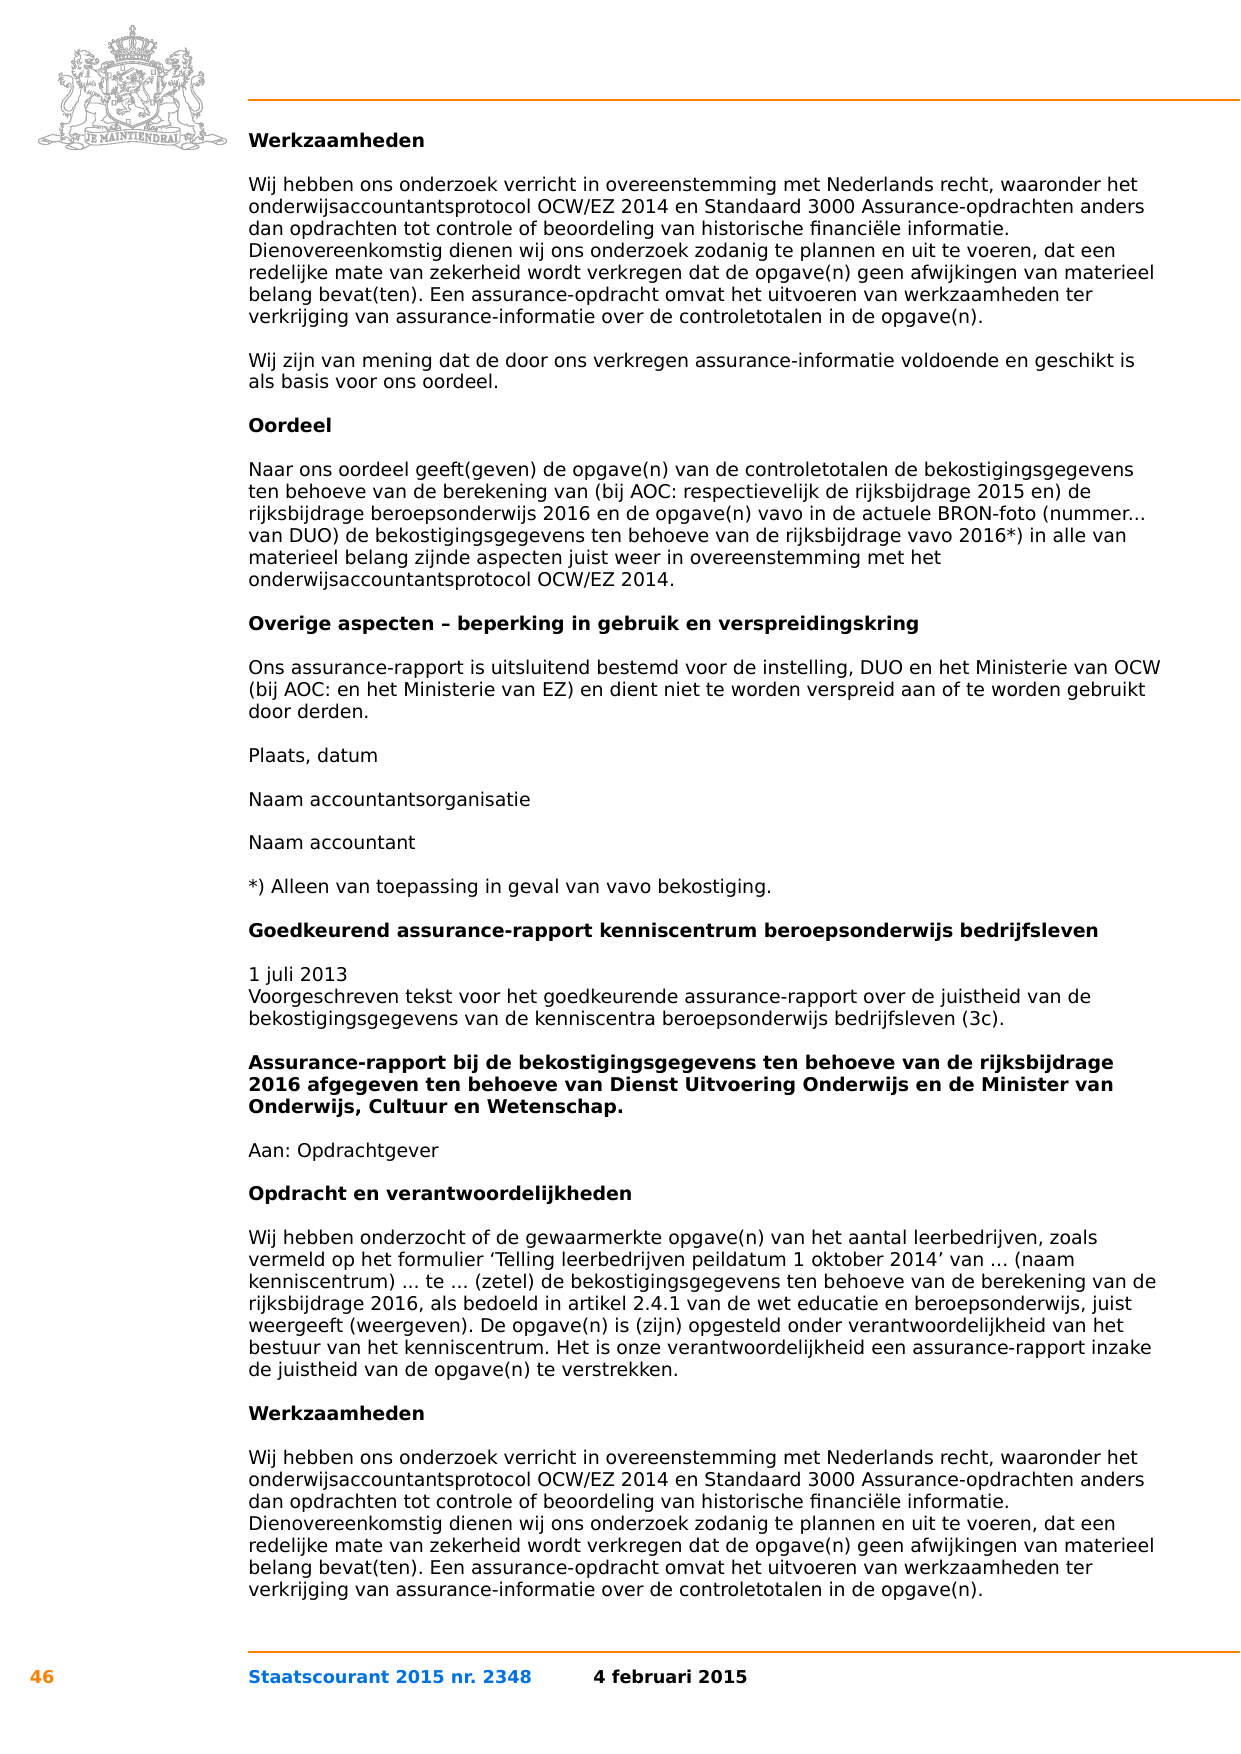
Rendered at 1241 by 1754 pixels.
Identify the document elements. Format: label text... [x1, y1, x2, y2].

subtitle Werkzaamheden [248, 1403, 1163, 1425]
text Plaats, datum [248, 744, 1163, 767]
text Naar ons oordeel geeft(geven) de opgave(n) van de controletotalen de bekostigingsgegevens ten behoeve van de berekening van (bij AOC: respectievelijk de rijksbijdrage 2015 en) de rijksbijdrage beroepsonderwijs 2016 en de opgave(n) vavo in de actuele BRON-foto (nummer... van DUO) de bekostigingsgegevens ten behoeve van de rijksbijdrage vavo 2016*) in alle van materieel belang zijnde aspecten juist weer in overeenstemming met het onderwijsaccountantsprotocol OCW/EZ 2014. [248, 459, 1163, 591]
subtitle Overige aspecten – beperking in gebruik en verspreidingskring [248, 613, 1163, 635]
text Naam accountant [248, 832, 1163, 854]
text Wij hebben ons onderzoek verricht in overeenstemming met Nederlands recht, waaronder het onderwijsaccountantsprotocol OCW/EZ 2014 en Standaard 3000 Assurance-opdrachten anders dan opdrachten tot controle of beoordeling van historische financiële informatie. Dienovereenkomstig dienen wij ons onderzoek zodanig te plannen en uit te voeren, dat een redelijke mate van zekerheid wordt verkregen dat de opgave(n) geen afwijkingen van materieel belang bevat(ten). Een assurance-opdracht omvat het uitvoeren van werkzaamheden ter verkrijging van assurance-informatie over de controletotalen in de opgave(n). [248, 174, 1163, 328]
subtitle Oordeel [248, 415, 1163, 437]
text Aan: Opdrachtgever [248, 1139, 1163, 1161]
subtitle Werkzaamheden [248, 130, 1163, 152]
text *) Alleen van toepassing in geval van vavo bekostiging. [248, 876, 1163, 898]
subtitle Goedkeurend assurance-rapport kenniscentrum beroepsonderwijs bedrijfsleven [248, 920, 1163, 942]
text Voorgeschreven tekst voor het goedkeurende assurance-rapport over de juistheid van de bekostigingsgegevens van de kenniscentra beroepsonderwijs bedrijfsleven (3c). [248, 986, 1163, 1030]
text Ons assurance-rapport is uitsluitend bestemd voor de instelling, DUO en het Ministerie van OCW (bij AOC: en het Ministerie van EZ) en dient niet te worden verspreid aan of te worden gebruikt door derden. [248, 657, 1163, 723]
text Wij hebben ons onderzoek verricht in overeenstemming met Nederlands recht, waaronder het onderwijsaccountantsprotocol OCW/EZ 2014 en Standaard 3000 Assurance-opdrachten anders dan opdrachten tot controle of beoordeling van historische financiële informatie. Dienovereenkomstig dienen wij ons onderzoek zodanig te plannen en uit te voeren, dat een redelijke mate van zekerheid wordt verkregen dat de opgave(n) geen afwijkingen van materieel belang bevat(ten). Een assurance-opdracht omvat het uitvoeren van werkzaamheden ter verkrijging van assurance-informatie over de controletotalen in de opgave(n). [248, 1447, 1163, 1601]
subtitle Assurance-rapport bij de bekostigingsgegevens ten behoeve van de rijksbijdrage 2016 afgegeven ten behoeve van Dienst Uitvoering Onderwijs en de Minister van Onderwijs, Cultuur en Wetenschap. [248, 1052, 1163, 1118]
text Wij zijn van mening dat de door ons verkregen assurance-informatie voldoende en geschikt is als basis voor ons oordeel. [248, 349, 1163, 393]
picture [38, 25, 227, 150]
text Naam accountantsorganisatie [248, 788, 1163, 810]
subtitle Opdracht en verantwoordelijkheden [248, 1183, 1163, 1205]
text Wij hebben onderzocht of de gewaarmerkte opgave(n) van het aantal leerbedrijven, zoals vermeld op het formulier ‘Telling leerbedrijven peildatum 1 oktober 2014’ van ... (naam kenniscentrum) ... te ... (zetel) de bekostigingsgegevens ten behoeve van de berekening van de rijksbijdrage 2016, als bedoeld in artikel 2.4.1 van de wet educatie en beroepsonderwijs, juist weergeeft (weergeven). De opgave(n) is (zijn) opgesteld onder verantwoordelijkheid van het bestuur van het kenniscentrum. Het is onze verantwoordelijkheid een assurance-rapport inzake de juistheid van de opgave(n) te verstrekken. [248, 1227, 1163, 1381]
text 1 juli 2013 [248, 964, 1163, 986]
